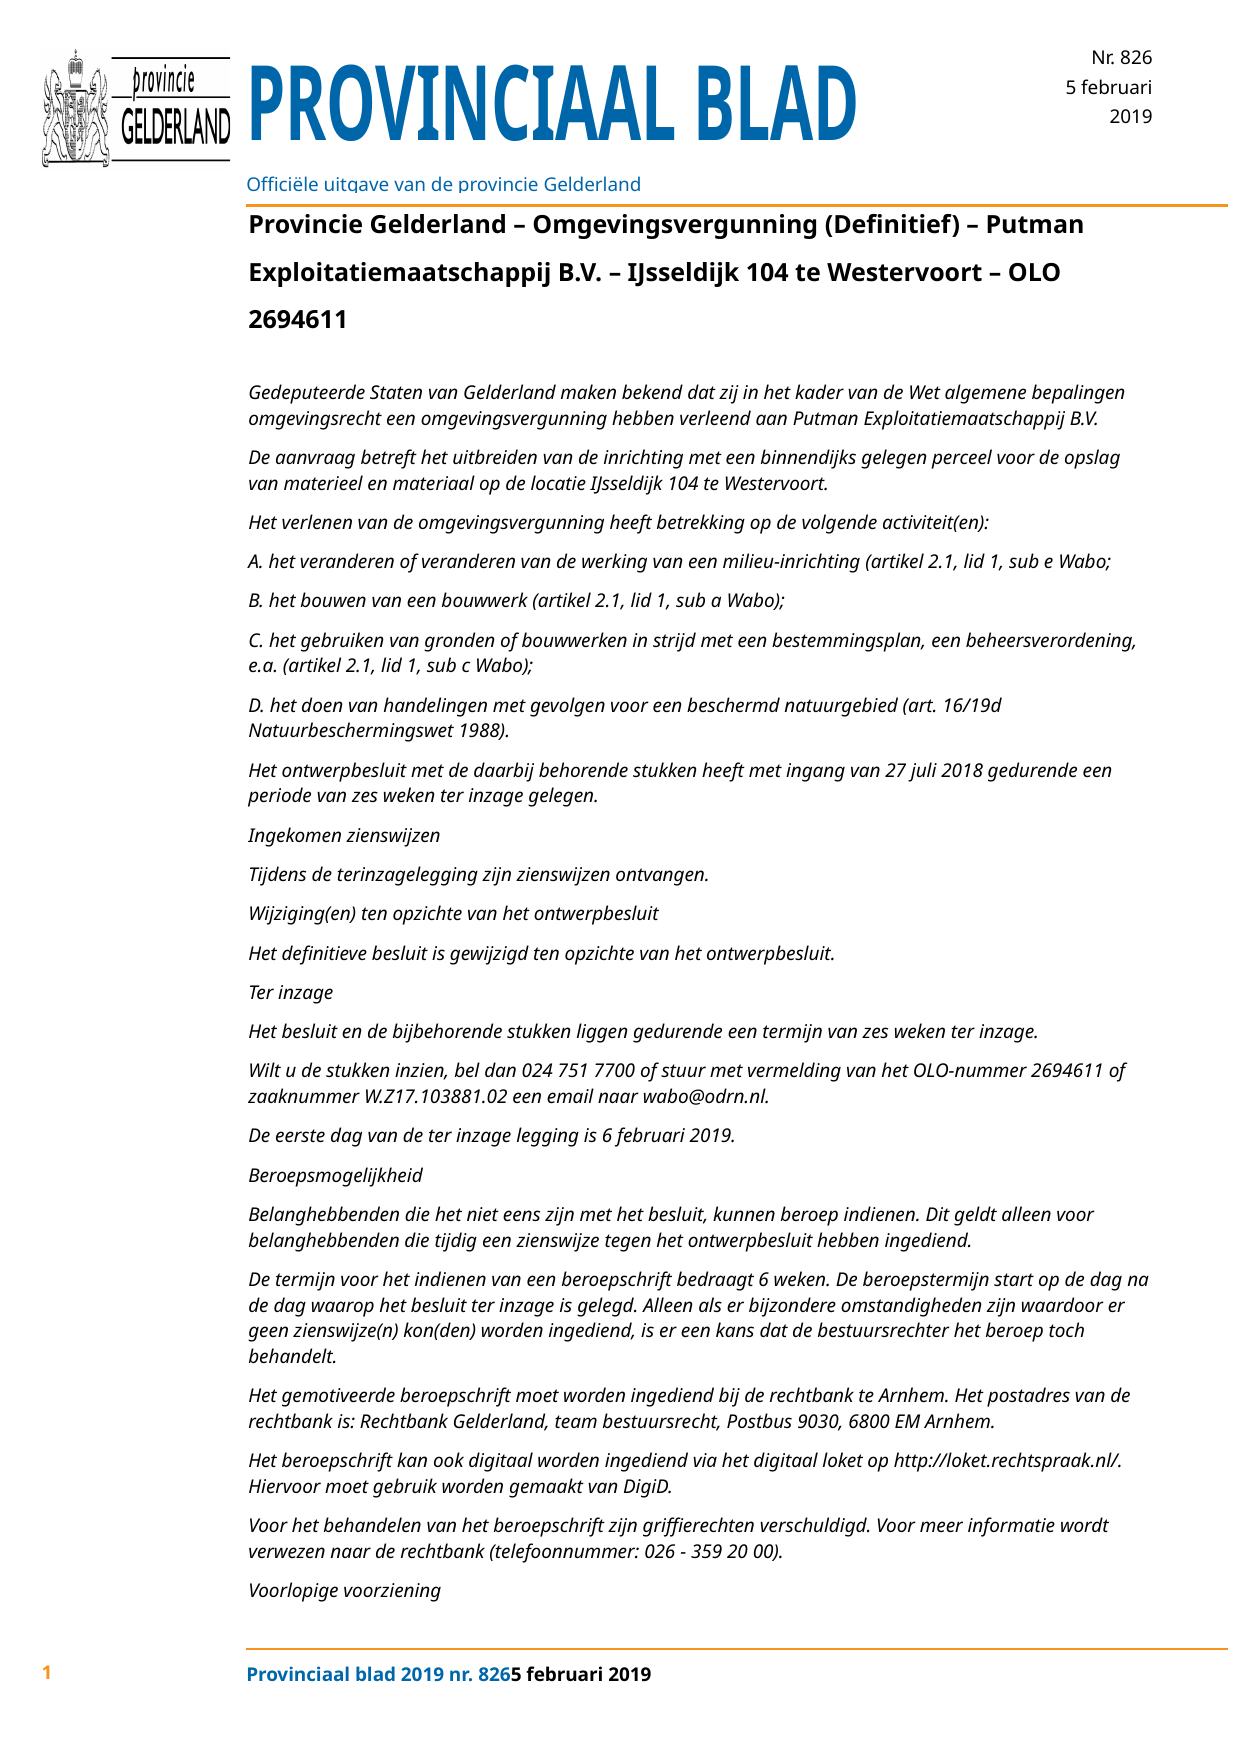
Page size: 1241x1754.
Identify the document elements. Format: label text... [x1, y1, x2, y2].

text Het ontwerpbesluit met de daarbij behorende stukken heeft met ingang van 27 juli 2018 gedurende een periode van zes weken ter inzage gelegen. [248, 757, 1152, 808]
text Wilt u de stukken inzien, bel dan 024 751 7700 of stuur met vermelding van het OLO-nummer 2694611 of zaaknummer W.Z17.103881.02 een email naar wabo@odrn.nl. [248, 1057, 1152, 1109]
text C. het gebruiken van gronden of bouwwerken in strijd met een bestemmingsplan, een beheersverordening, e.a. (artikel 2.1, lid 1, sub c Wabo); [248, 627, 1152, 678]
text D. het doen van handelingen met gevolgen voor een beschermd natuurgebied (art. 16/19d Natuurbeschermingswet 1988). [248, 692, 1152, 743]
text Tijdens de terinzagelegging zijn zienswijzen ontvangen. [248, 861, 1152, 887]
picture [41, 47, 231, 172]
text Gedeputeerde Staten van Gelderland maken bekend dat zij in het kader van de Wet algemene bepalingen omgevingsrecht een omgevingsvergunning hebben verleend aan Putman Exploitatiemaatschappij B.V. [248, 379, 1152, 431]
text Wijziging(en) ten opzichte van het ontwerpbesluit [248, 900, 1152, 926]
text Ter inzage [248, 979, 1152, 1005]
text Het beroepschrift kan ook digitaal worden ingediend via het digitaal loket op http://loket.rechtspraak.nl/. Hiervoor moet gebruik worden gemaakt van DigiD. [248, 1447, 1152, 1499]
text B. het bouwen van een bouwwerk (artikel 2.1, lid 1, sub a Wabo); [248, 588, 1152, 613]
text De eerste dag van de ter inzage legging is 6 februari 2019. [248, 1122, 1152, 1148]
text Het besluit en de bijbehorende stukken liggen gedurende een termijn van zes weken ter inzage. [248, 1018, 1152, 1044]
text Voor het behandelen van het beroepschrift zijn griffierechten verschuldigd. Voor meer informatie wordt verwezen naar de rechtbank (telefoonnummer: 026 - 359 20 00). [248, 1512, 1152, 1564]
text Ingekomen zienswijzen [248, 822, 1152, 848]
text Provincie Gelderland – Omgevingsvergunning (Definitief) – Putman Exploitatiemaatschappij B.V. – IJsseldijk 104 te Westervoort – OLO 2694611 [248, 207, 1152, 336]
text A. het veranderen of veranderen van de werking van een milieu-inrichting (artikel 2.1, lid 1, sub e Wabo; [248, 548, 1152, 574]
text Beroepsmogelijkheid [248, 1162, 1152, 1187]
text Belanghebbenden die het niet eens zijn met het besluit, kunnen beroep indienen. Dit geldt alleen voor belanghebbenden die tijdig een zienswijze tegen het ontwerpbesluit hebben ingediend. [248, 1201, 1152, 1252]
text Voorlopige voorziening [248, 1577, 1152, 1603]
text Het definitieve besluit is gewijzigd ten opzichte van het ontwerpbesluit. [248, 940, 1152, 965]
text Het gemotiveerde beroepschrift moet worden ingediend bij de rechtbank te Arnhem. Het postadres van de rechtbank is: Rechtbank Gelderland, team bestuursrecht, Postbus 9030, 6800 EM Arnhem. [248, 1382, 1152, 1434]
text De aanvraag betreft het uitbreiden van de inrichting met een binnendijks gelegen perceel voor de opslag van materieel en materiaal op de locatie IJsseldijk 104 te Westervoort. [248, 444, 1152, 496]
text Het verlenen van de omgevingsvergunning heeft betrekking op de volgende activiteit(en): [248, 509, 1152, 535]
text De termijn voor het indienen van een beroepschrift bedraagt 6 weken. De beroepstermijn start op de dag na de dag waarop het besluit ter inzage is gelegd. Alleen als er bijzondere omstandigheden zijn waardoor er geen zienswijze(n) kon(den) worden ingediend, is er een kans dat de bestuursrechter het beroep toch behandelt. [248, 1266, 1152, 1369]
